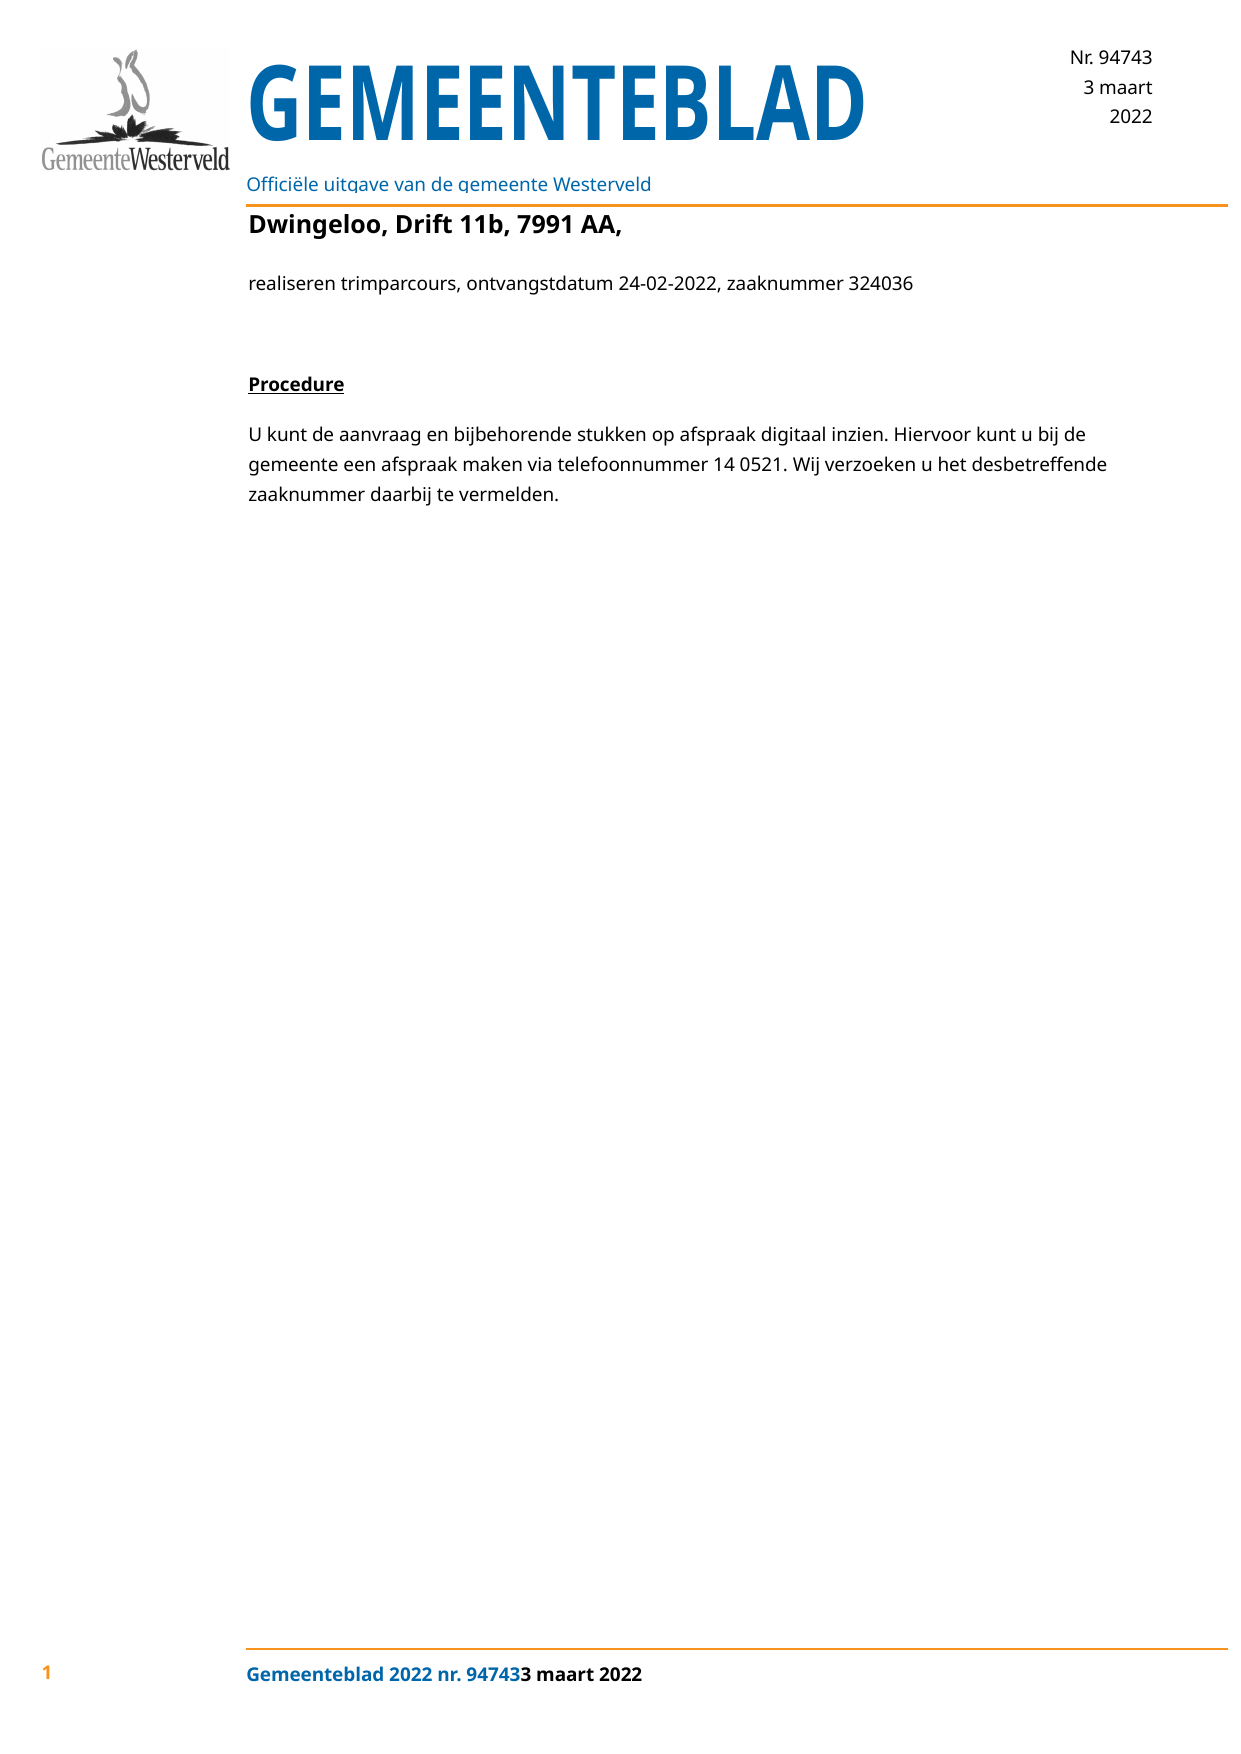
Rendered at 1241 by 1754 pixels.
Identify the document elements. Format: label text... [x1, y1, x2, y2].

text U kunt de aanvraag en bijbehorende stukken op afspraak digitaal inzien. Hiervoor kunt u bij de gemeente een afspraak maken via telefoonnummer 14 0521. Wij verzoeken u het desbetreffende zaaknummer daarbij te vermelden. [248, 422, 1152, 506]
text Dwingeloo, Drift 11b, 7991 AA, [248, 207, 1152, 241]
text Procedure [248, 371, 1152, 397]
text realiseren trimparcours, ontvangstdatum 24-02-2022, zaaknummer 324036 [248, 270, 1152, 296]
picture [41, 47, 231, 172]
